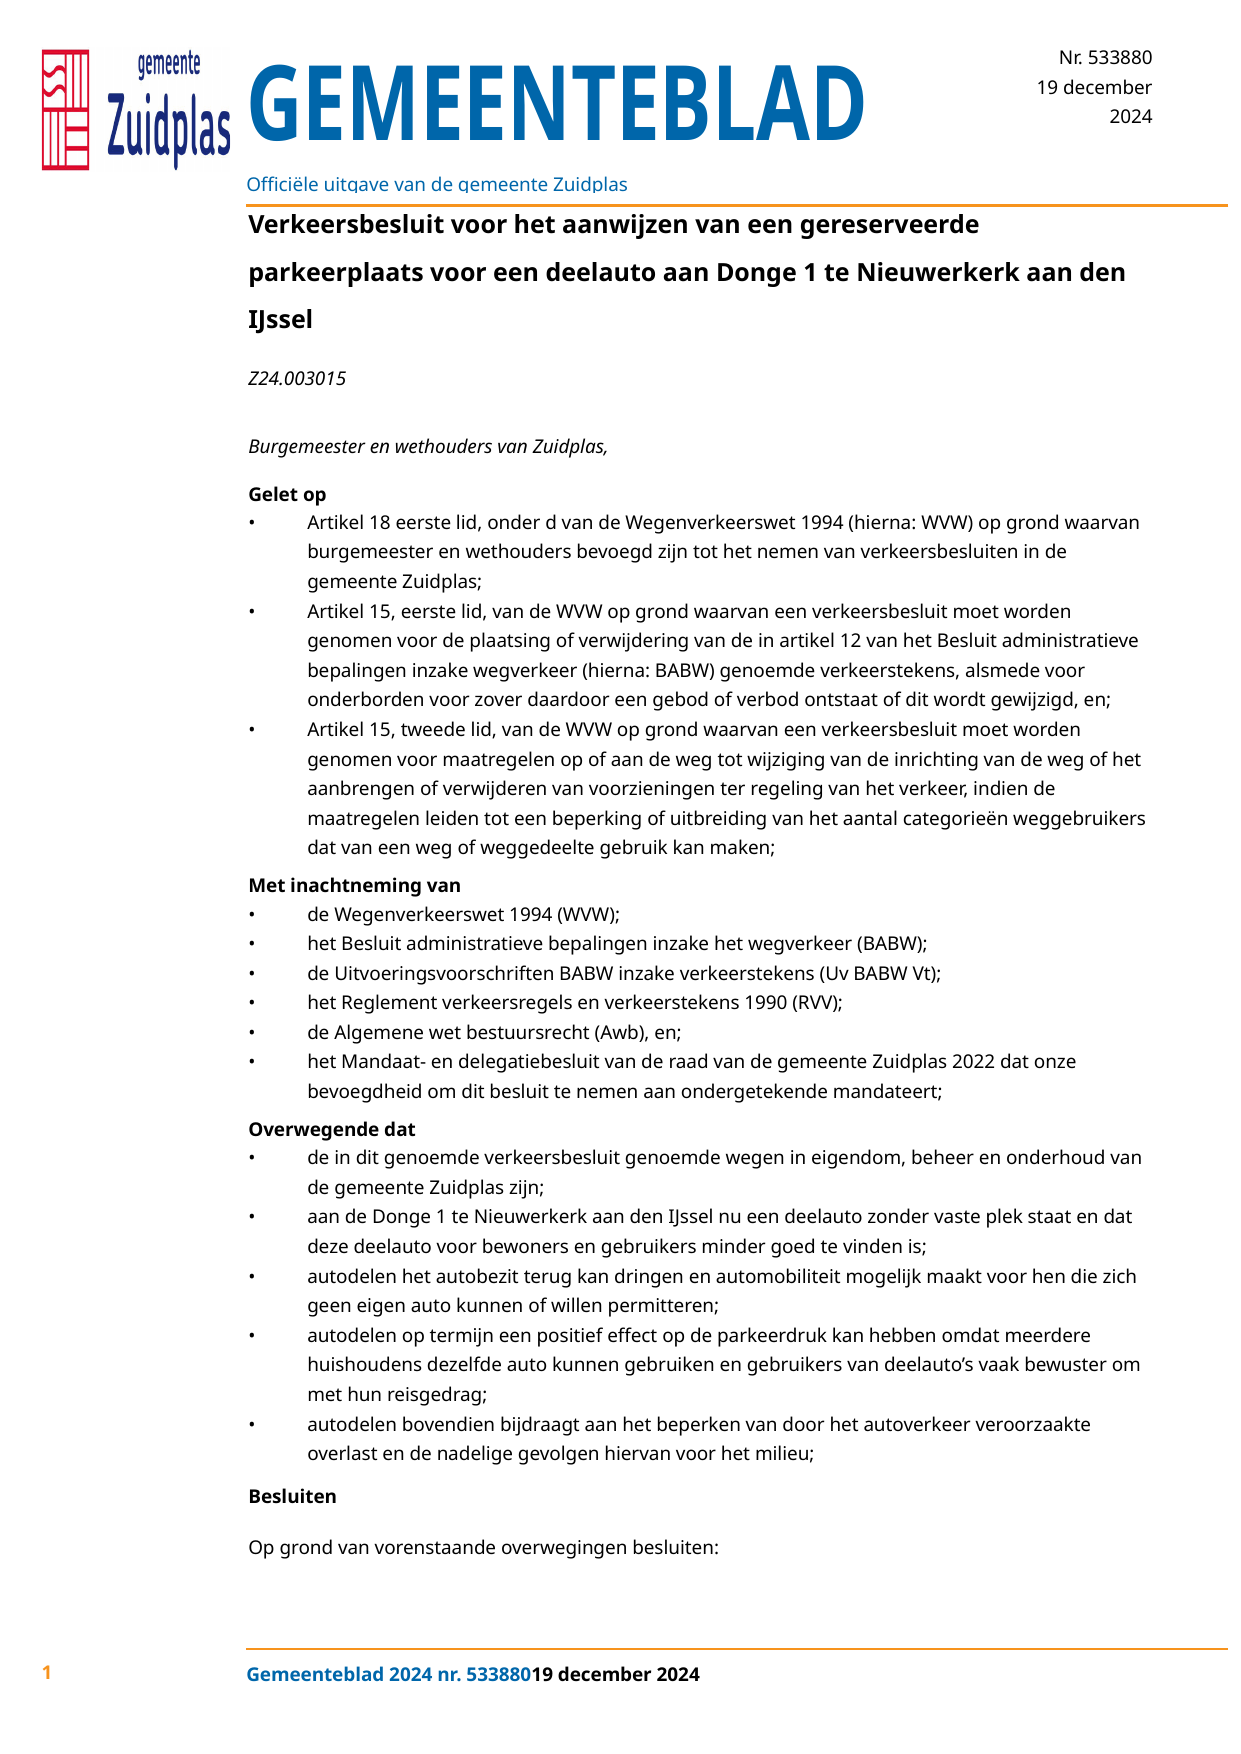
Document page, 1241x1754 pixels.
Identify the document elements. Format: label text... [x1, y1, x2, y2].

text Verkeersbesluit voor het aanwijzen van een gereserveerde parkeerplaats voor een deelauto aan Donge 1 te Nieuwerkerk aan den IJssel [248, 207, 1152, 336]
text Burgemeester en wethouders van Zuidplas, [248, 433, 1152, 459]
list autodelen het autobezit terug kan dringen en automobiliteit mogelijk maakt voor hen die zich geen eigen auto kunnen of willen permitteren; [248, 1263, 1152, 1318]
text Z24.003015 [248, 366, 1152, 391]
list Artikel 15, eerste lid, van de WVW op grond waarvan een verkeersbesluit moet worden genomen voor de plaatsing of verwijdering van de in artikel 12 van het Besluit administratieve bepalingen inzake wegverkeer (hierna: BABW) genoemde verkeerstekens, alsmede voor onderborden voor zover daardoor een gebod of verbod ontstaat of dit wordt gewijzigd, en; [248, 598, 1152, 712]
list het Mandaat- en delegatiebesluit van de raad van de gemeente Zuidplas 2022 dat onze bevoegdheid om dit besluit te nemen aan ondergetekende mandateert; [248, 1049, 1152, 1104]
text Gelet op [248, 481, 1152, 507]
list autodelen bovendien bijdraagt aan het beperken van door het autoverkeer veroorzaakte overlast en de nadelige gevolgen hiervan voor het milieu; [248, 1411, 1152, 1466]
list de in dit genoemde verkeersbesluit genoemde wegen in eigendom, beheer en onderhoud van de gemeente Zuidplas zijn; [248, 1144, 1152, 1200]
list de Uitvoeringsvoorschriften BABW inzake verkeerstekens (Uv BABW Vt); [248, 960, 1152, 986]
list de Algemene wet bestuursrecht (Awb), en; [248, 1019, 1152, 1045]
list het Reglement verkeersregels en verkeerstekens 1990 (RVV); [248, 989, 1152, 1015]
list aan de Donge 1 te Nieuwerkerk aan den IJssel nu een deelauto zonder vaste plek staat en dat deze deelauto voor bewoners en gebruikers minder goed te vinden is; [248, 1204, 1152, 1259]
text Besluiten [248, 1484, 1152, 1509]
list autodelen op termijn een positief effect op de parkeerdruk kan hebben omdat meerdere huishoudens dezelfde auto kunnen gebruiken en gebruikers van deelauto’s vaak bewuster om met hun reisgedrag; [248, 1322, 1152, 1407]
list de Wegenverkeerswet 1994 (WVW); [248, 901, 1152, 927]
list het Besluit administratieve bepalingen inzake het wegverkeer (BABW); [248, 930, 1152, 956]
text Met inachtneming van [248, 872, 1152, 898]
picture [41, 47, 231, 172]
list Artikel 15, tweede lid, van de WVW op grond waarvan een verkeersbesluit moet worden genomen voor maatregelen op of aan de weg tot wijziging van de inrichting van de weg of het aanbrengen of verwijderen van voorzieningen ter regeling van het verkeer, indien de maatregelen leiden tot een beperking of uitbreiding van het aantal categorieën weggebruikers dat van een weg of weggedeelte gebruik kan maken; [248, 716, 1152, 860]
list Artikel 18 eerste lid, onder d van de Wegenverkeerswet 1994 (hierna: WVW) op grond waarvan burgemeester en wethouders bevoegd zijn tot het nemen van verkeersbesluiten in de gemeente Zuidplas; [248, 509, 1152, 594]
text Overwegende dat [248, 1116, 1152, 1142]
text Op grond van vorenstaande overwegingen besluiten: [248, 1534, 1152, 1560]
